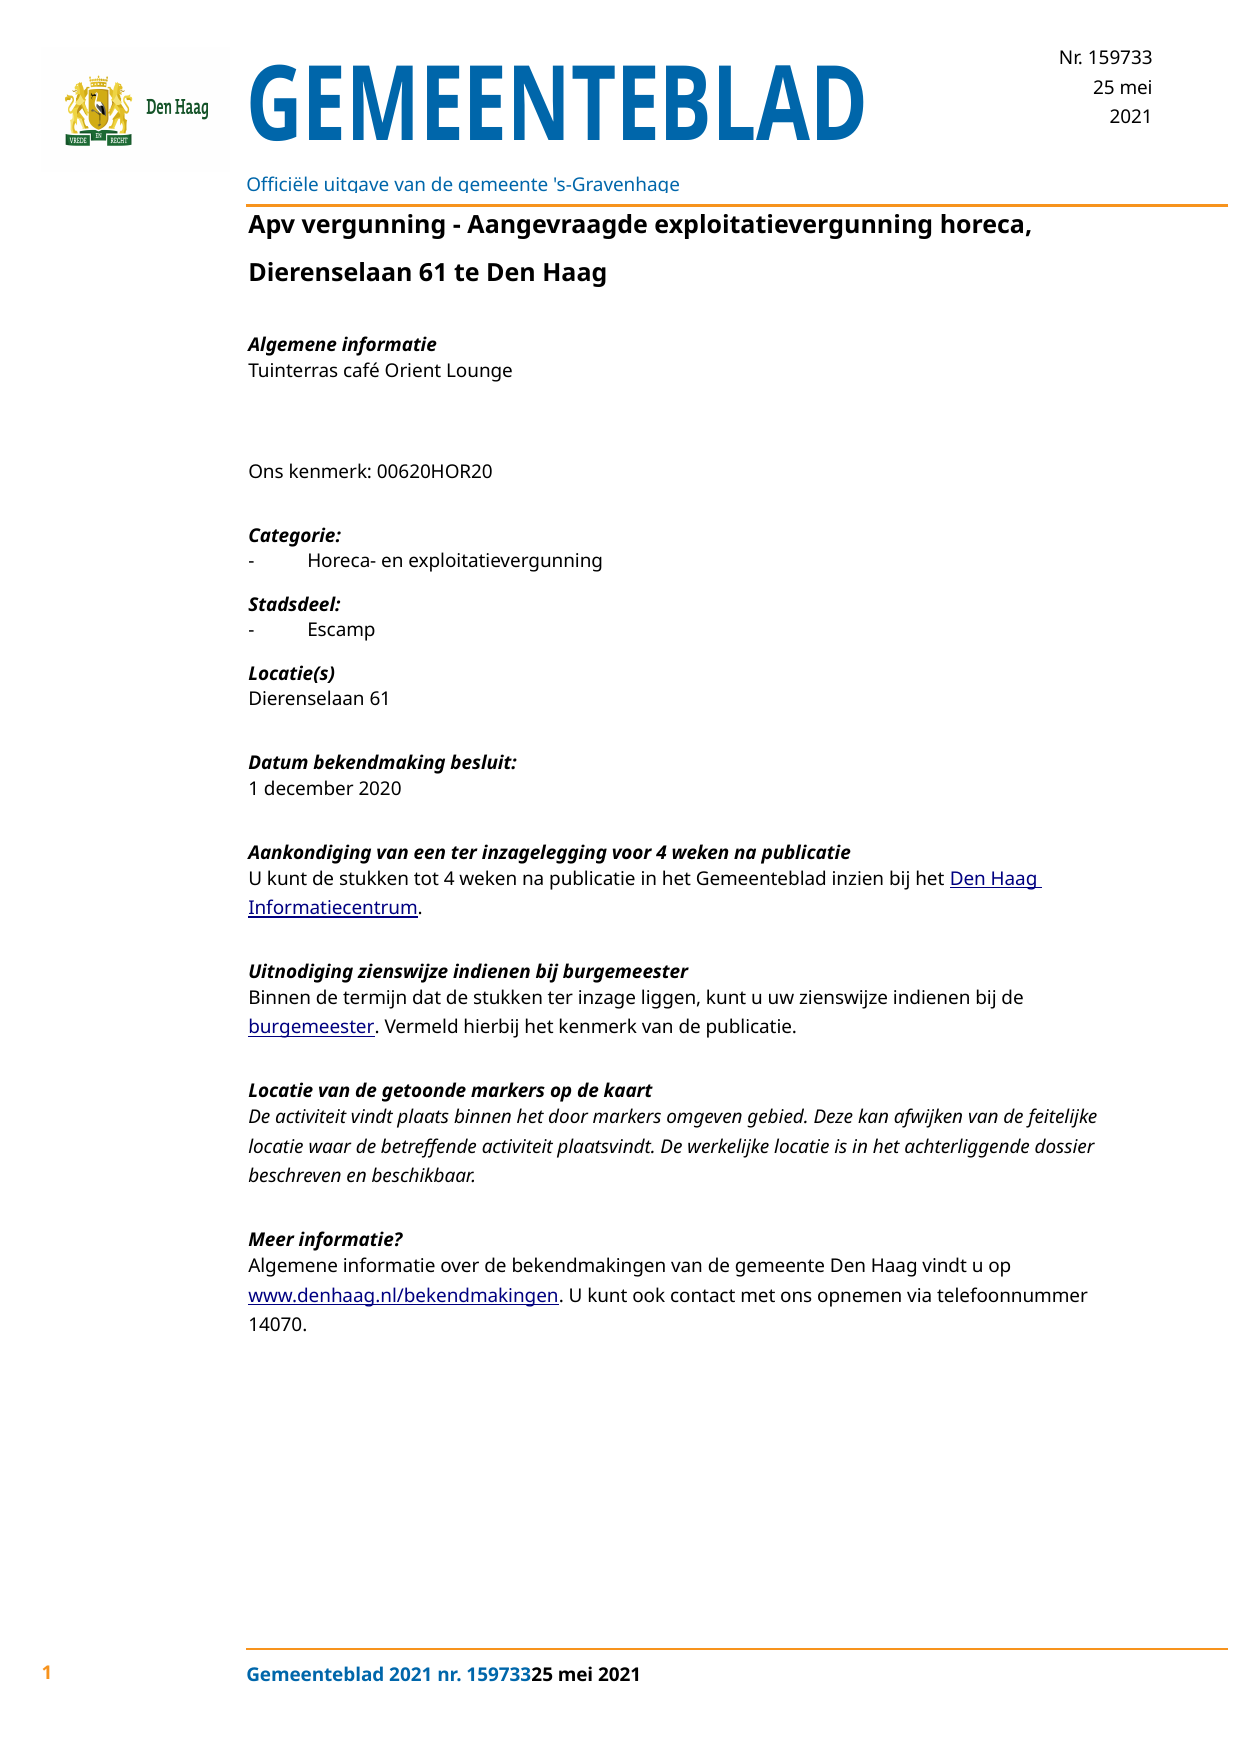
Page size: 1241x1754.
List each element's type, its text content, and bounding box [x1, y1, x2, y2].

text Stadsdeel: [248, 591, 1152, 617]
text Binnen de termijn dat de stukken ter inzage liggen, kunt u uw zienswijze indienen bij de burgemeester. Vermeld hierbij het kenmerk van de publicatie. [248, 984, 1152, 1039]
text Apv vergunning - Aangevraagde exploitatievergunning horeca, Dierenselaan 61 te Den Haag [248, 207, 1152, 288]
list Horeca- en exploitatievergunning [248, 548, 1152, 573]
text Categorie: [248, 522, 1152, 548]
text U kunt de stukken tot 4 weken na publicatie in het Gemeenteblad inzien bij het Den Haag Informatiecentrum. [248, 865, 1152, 920]
picture [41, 47, 231, 172]
text 1 december 2020 [248, 775, 1152, 801]
text Dierenselaan 61 [248, 685, 1152, 711]
list Escamp [248, 617, 1152, 642]
text Datum bekendmaking besluit: [248, 749, 1152, 775]
text Algemene informatie [248, 331, 1152, 357]
text Locatie(s) [248, 660, 1152, 685]
text Locatie van de getoonde markers op de kaart [248, 1078, 1152, 1103]
text Ons kenmerk: 00620HOR20 [248, 458, 1152, 484]
text Algemene informatie over de bekendmakingen van de gemeente Den Haag vindt u op www.denhaag.nl/bekendmakingen. U kunt ook contact met ons opnemen via telefoonnummer 14070. [248, 1252, 1152, 1337]
text Meer informatie? [248, 1226, 1152, 1252]
text Uitnodiging zienswijze indienen bij burgemeester [248, 958, 1152, 984]
text Tuinterras café Orient Lounge [248, 357, 1152, 383]
text Aankondiging van een ter inzagelegging voor 4 weken na publicatie [248, 839, 1152, 865]
text De activiteit vindt plaats binnen het door markers omgeven gebied. Deze kan afwijken van de feitelijke locatie waar de betreffende activiteit plaatsvindt. De werkelijke locatie is in het achterliggende dossier beschreven en beschikbaar. [248, 1103, 1152, 1188]
